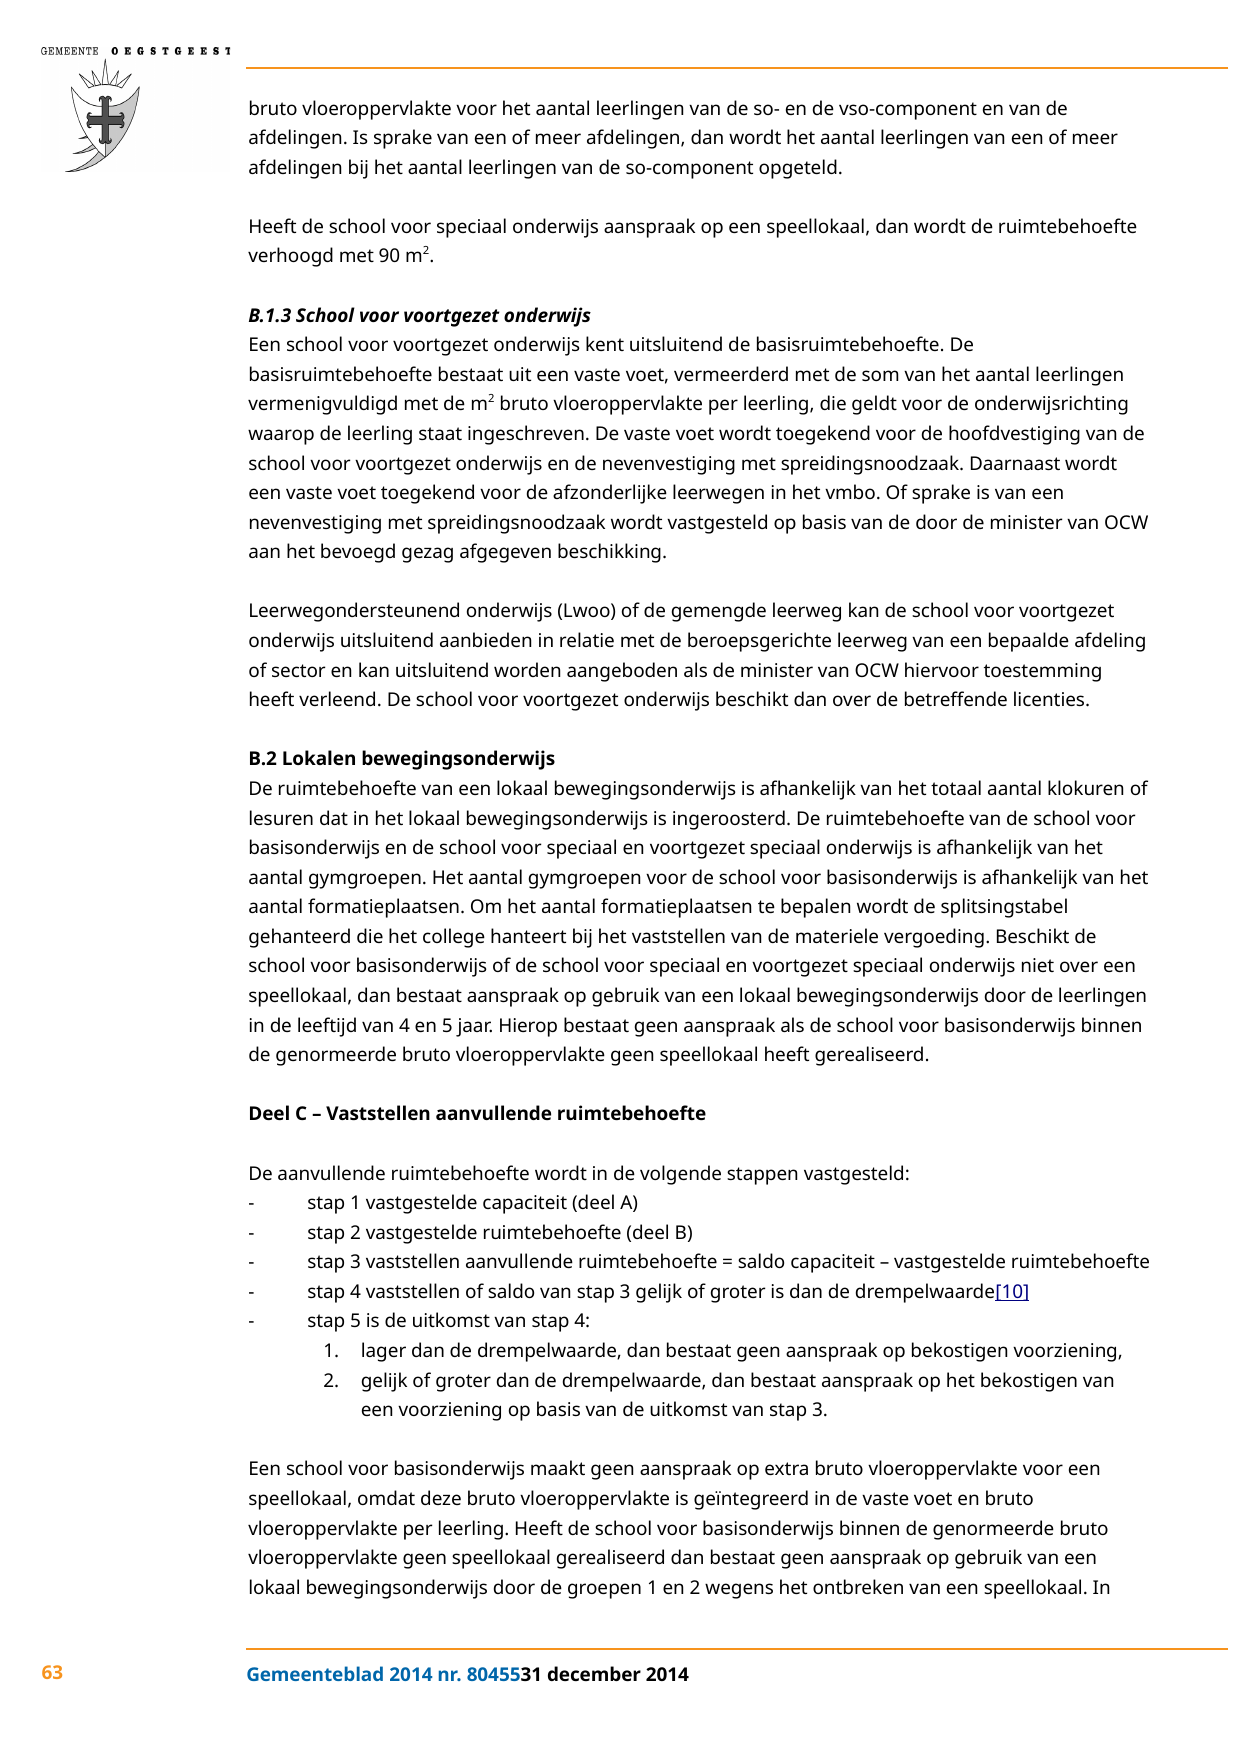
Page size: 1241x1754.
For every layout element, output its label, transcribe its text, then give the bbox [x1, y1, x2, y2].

list lager dan de drempelwaarde, dan bestaat geen aanspraak op bekostigen voorziening, [323, 1337, 1152, 1363]
text Deel C – Vaststellen aanvullende ruimtebehoefte [248, 1101, 1152, 1126]
list stap 4 vaststellen of saldo van stap 3 gelijk of groter is dan de drempelwaarde[10] [248, 1278, 1152, 1304]
picture [41, 47, 231, 172]
text B.1.3 School voor voortgezet onderwijs [248, 302, 1152, 328]
list gelijk of groter dan de drempelwaarde, dan bestaat aanspraak op het bekostigen van een voorziening op basis van de uitkomst van stap 3. [323, 1367, 1152, 1422]
text Een school voor basisonderwijs maakt geen aanspraak op extra bruto vloeroppervlakte voor een speellokaal, omdat deze bruto vloeroppervlakte is geïntegreerd in de vaste voet en bruto vloeroppervlakte per leerling. Heeft de school voor basisonderwijs binnen de genormeerde bruto vloeroppervlakte geen speellokaal gerealiseerd dan bestaat geen aanspraak op gebruik van een lokaal bewegingsonderwijs door de groepen 1 en 2 wegens het ontbreken van een speellokaal. In [248, 1456, 1152, 1600]
text Leerwegondersteunend onderwijs (Lwoo) of de gemengde leerweg kan de school voor voortgezet onderwijs uitsluitend aanbieden in relatie met de beroepsgerichte leerweg van een bepaalde afdeling of sector en kan uitsluitend worden aangeboden als de minister van OCW hiervoor toestemming heeft verleend. De school voor voortgezet onderwijs beschikt dan over de betreffende licenties. [248, 598, 1152, 712]
text bruto vloeroppervlakte voor het aantal leerlingen van de so- en de vso-component en van de afdelingen. Is sprake van een of meer afdelingen, dan wordt het aantal leerlingen van een of meer afdelingen bij het aantal leerlingen van de so-component opgeteld. [248, 95, 1152, 180]
text Een school voor voortgezet onderwijs kent uitsluitend de basisruimtebehoefte. De basisruimtebehoefte bestaat uit een vaste voet, vermeerderd met de som van het aantal leerlingen vermenigvuldigd met de m2 bruto vloeroppervlakte per leerling, die geldt voor de onderwijsrichting waarop de leerling staat ingeschreven. De vaste voet wordt toegekend voor de hoofdvestiging van de school voor voortgezet onderwijs en de nevenvestiging met spreidingsnoodzaak. Daarnaast wordt een vaste voet toegekend voor de afzonderlijke leerwegen in het vmbo. Of sprake is van een nevenvestiging met spreidingsnoodzaak wordt vastgesteld op basis van de door de minister van OCW aan het bevoegd gezag afgegeven beschikking. [248, 331, 1152, 564]
list stap 1 vastgestelde capaciteit (deel A) [248, 1189, 1152, 1215]
list stap 2 vastgestelde ruimtebehoefte (deel B) [248, 1219, 1152, 1245]
text De aanvullende ruimtebehoefte wordt in de volgende stappen vastgesteld: [248, 1160, 1152, 1186]
text Heeft de school voor speciaal onderwijs aanspraak op een speellokaal, dan wordt de ruimtebehoefte verhoogd met 90 m2. [248, 213, 1152, 268]
list stap 5 is de uitkomst van stap 4: [248, 1308, 1152, 1333]
text B.2 Lokalen bewegingsonderwijs [248, 746, 1152, 771]
list stap 3 vaststellen aanvullende ruimtebehoefte = saldo capaciteit – vastgestelde ruimtebehoefte [248, 1248, 1152, 1274]
text De ruimtebehoefte van een lokaal bewegingsonderwijs is afhankelijk van het totaal aantal klokuren of lesuren dat in het lokaal bewegingsonderwijs is ingeroosterd. De ruimtebehoefte van de school voor basisonderwijs en de school voor speciaal en voortgezet speciaal onderwijs is afhankelijk van het aantal gymgroepen. Het aantal gymgroepen voor de school voor basisonderwijs is afhankelijk van het aantal formatieplaatsen. Om het aantal formatieplaatsen te bepalen wordt de splitsingstabel gehanteerd die het college hanteert bij het vaststellen van de materiele vergoeding. Beschikt de school voor basisonderwijs of de school voor speciaal en voortgezet speciaal onderwijs niet over een speellokaal, dan bestaat aanspraak op gebruik van een lokaal bewegingsonderwijs door de leerlingen in de leeftijd van 4 en 5 jaar. Hierop bestaat geen aanspraak als de school voor basisonderwijs binnen de genormeerde bruto vloeroppervlakte geen speellokaal heeft gerealiseerd. [248, 775, 1152, 1067]
